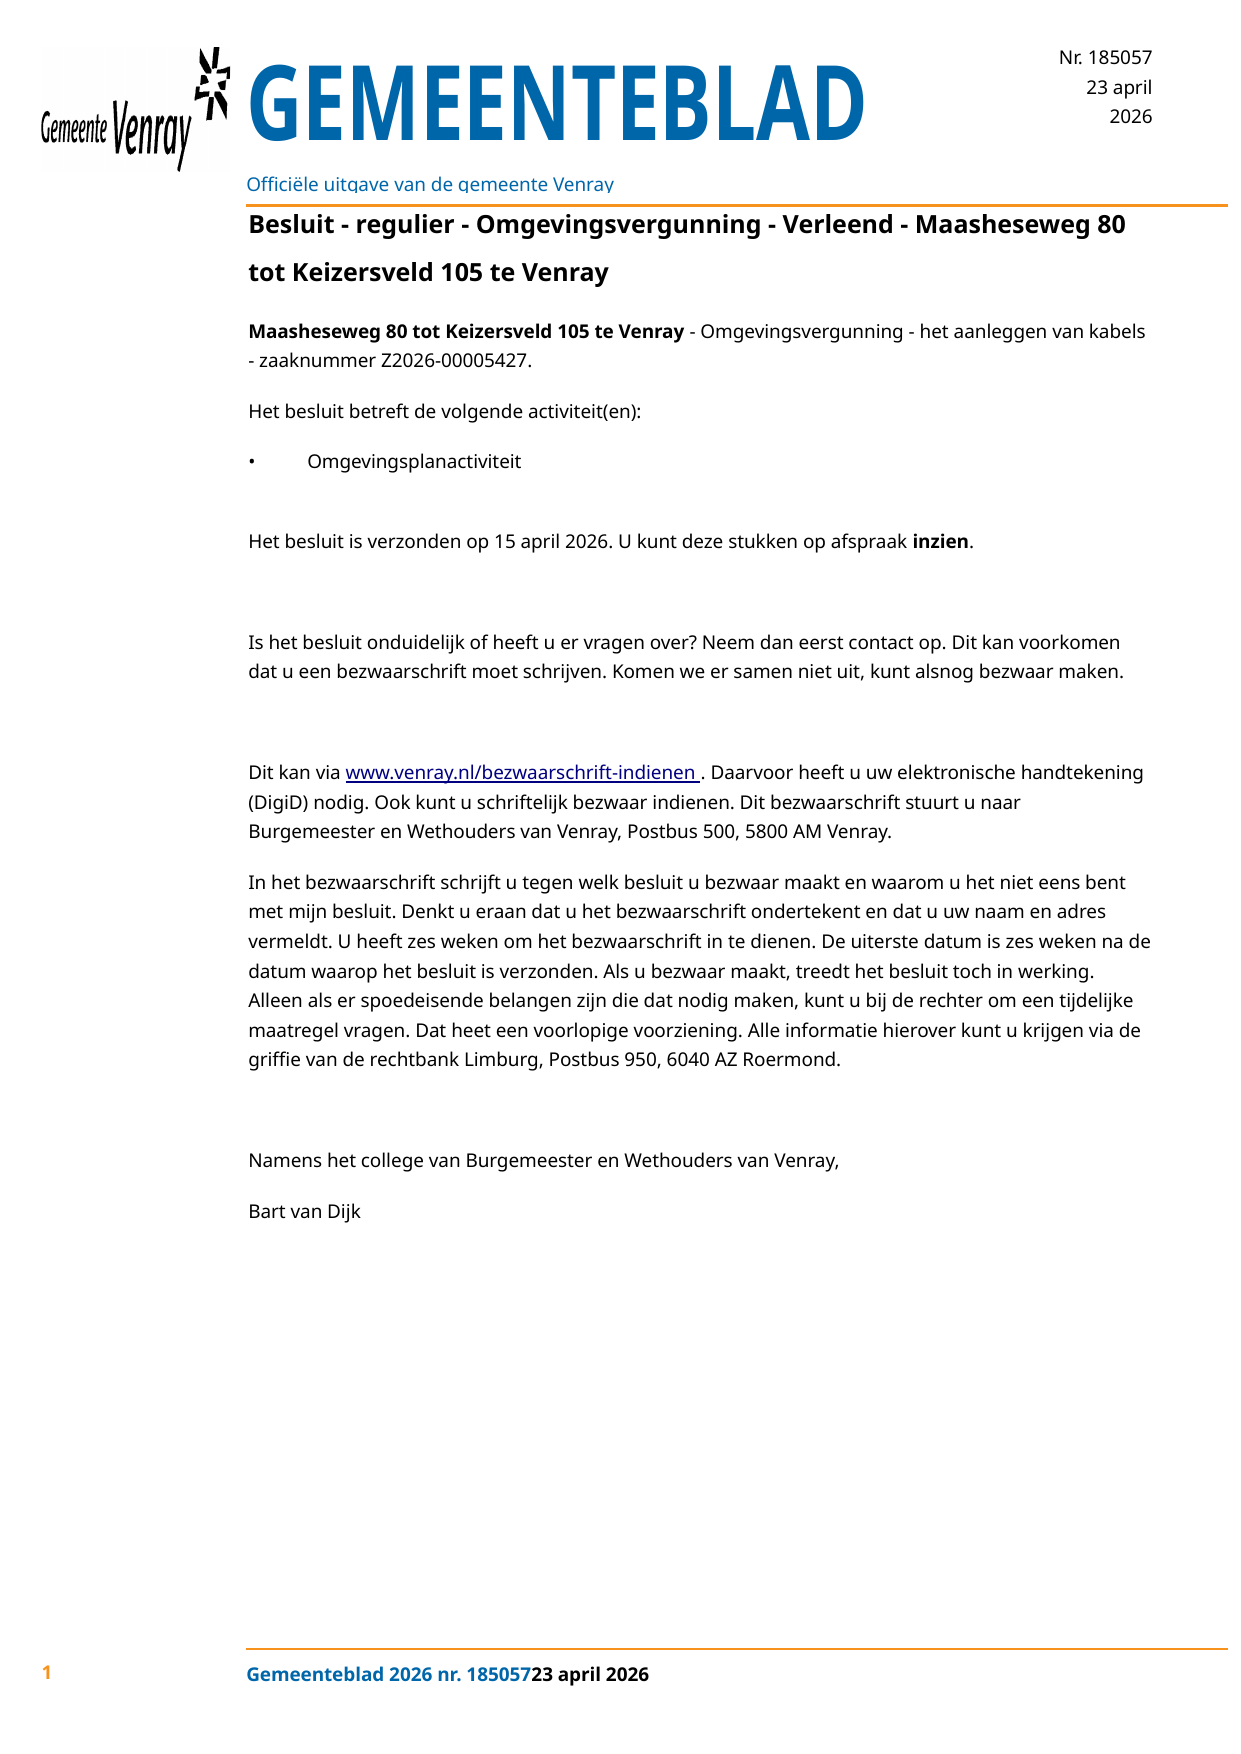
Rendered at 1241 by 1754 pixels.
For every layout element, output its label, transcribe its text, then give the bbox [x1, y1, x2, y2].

text Het besluit is verzonden op 15 april 2026. U kunt deze stukken op afspraak inzien. [248, 528, 1152, 554]
text Bart van Dijk [248, 1198, 1152, 1224]
text In het bezwaarschrift schrijft u tegen welk besluit u bezwaar maakt en waarom u het niet eens bent met mijn besluit. Denkt u eraan dat u het bezwaarschrift ondertekent en dat u uw naam en adres vermeldt. U heeft zes weken om het bezwaarschrift in te dienen. De uiterste datum is zes weken na de datum waarop het besluit is verzonden. Als u bezwaar maakt, treedt het besluit toch in werking. Alleen als er spoedeisende belangen zijn die dat nodig maken, kunt u bij de rechter om een tijdelijke maatregel vragen. Dat heet een voorlopige voorziening. Alle informatie hierover kunt u krijgen via de griffie van de rechtbank Limburg, Postbus 950, 6040 AZ Roermond. [248, 869, 1152, 1072]
text Dit kan via www.venray.nl/bezwaarschrift-indienen . Daarvoor heeft u uw elektronische handtekening (DigiD) nodig. Ook kunt u schriftelijk bezwaar indienen. Dit bezwaarschrift stuurt u naar Burgemeester en Wethouders van Venray, Postbus 500, 5800 AM Venray. [248, 759, 1152, 844]
text Besluit - regulier - Omgevingsvergunning - Verleend - Maasheseweg 80 tot Keizersveld 105 te Venray [248, 207, 1152, 288]
text Namens het college van Burgemeester en Wethouders van Venray, [248, 1147, 1152, 1173]
text Maasheseweg 80 tot Keizersveld 105 te Venray - Omgevingsvergunning - het aanleggen van kabels - zaaknummer Z2026-00005427. [248, 318, 1152, 373]
picture [41, 47, 231, 172]
list Omgevingsplanactiviteit [248, 448, 1152, 474]
text Is het besluit onduidelijk of heeft u er vragen over? Neem dan eerst contact op. Dit kan voorkomen dat u een bezwaarschrift moet schrijven. Komen we er samen niet uit, kunt alsnog bezwaar maken. [248, 629, 1152, 684]
text Het besluit betreft de volgende activiteit(en): [248, 398, 1152, 424]
